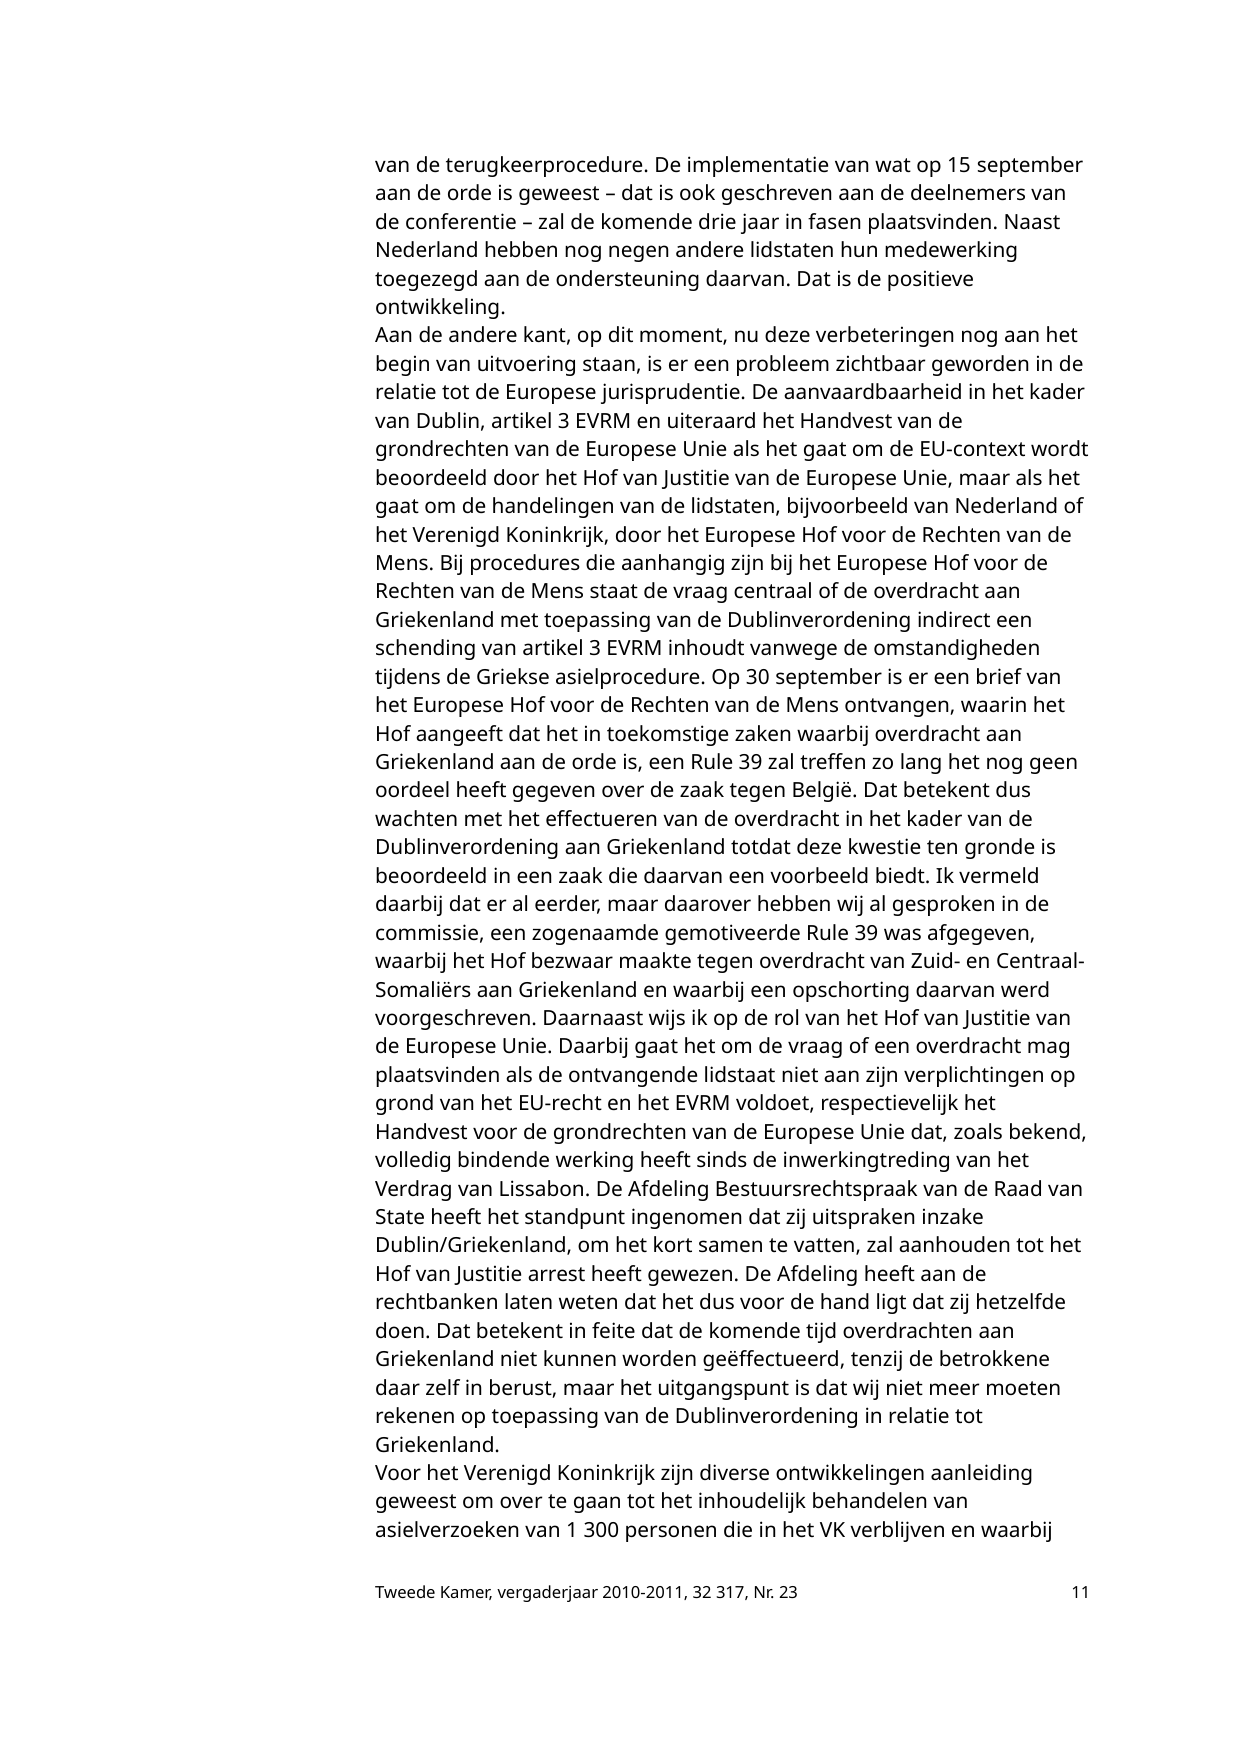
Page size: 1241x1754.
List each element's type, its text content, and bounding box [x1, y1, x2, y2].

text Voor het Verenigd Koninkrijk zijn diverse ontwikkelingen aanleiding geweest om over te gaan tot het inhoudelijk behandelen van asielverzoeken van 1 300 personen die in het VK verblijven en waarbij [375, 1458, 1090, 1543]
text Aan de andere kant, op dit moment, nu deze verbeteringen nog aan het begin van uitvoering staan, is er een probleem zichtbaar geworden in de relatie tot de Europese jurisprudentie. De aanvaardbaarheid in het kader van Dublin, artikel 3 EVRM en uiteraard het Handvest van de grondrechten van de Europese Unie als het gaat om de EU-context wordt beoordeeld door het Hof van Justitie van de Europese Unie, maar als het gaat om de handelingen van de lidstaten, bijvoorbeeld van Nederland of het Verenigd Koninkrijk, door het Europese Hof voor de Rechten van de Mens. Bij procedures die aanhangig zijn bij het Europese Hof voor de Rechten van de Mens staat de vraag centraal of de overdracht aan Griekenland met toepassing van de Dublinverordening indirect een schending van artikel 3 EVRM inhoudt vanwege de omstandigheden tijdens de Griekse asielprocedure. Op 30 september is er een brief van het Europese Hof voor de Rechten van de Mens ontvangen, waarin het Hof aangeeft dat het in toekomstige zaken waarbij overdracht aan Griekenland aan de orde is, een Rule 39 zal treffen zo lang het nog geen oordeel heeft gegeven over de zaak tegen België. Dat betekent dus wachten met het effectueren van de overdracht in het kader van de Dublinverordening aan Griekenland totdat deze kwestie ten gronde is beoordeeld in een zaak die daarvan een voorbeeld biedt. Ik vermeld daarbij dat er al eerder, maar daarover hebben wij al gesproken in de commissie, een zogenaamde gemotiveerde Rule 39 was afgegeven, waarbij het Hof bezwaar maakte tegen overdracht van Zuid- en Centraal-Somaliërs aan Griekenland en waarbij een opschorting daarvan werd voorgeschreven. Daarnaast wijs ik op de rol van het Hof van Justitie van de Europese Unie. Daarbij gaat het om de vraag of een overdracht mag plaatsvinden als de ontvangende lidstaat niet aan zijn verplichtingen op grond van het EU-recht en het EVRM voldoet, respectievelijk het Handvest voor de grondrechten van de Europese Unie dat, zoals bekend, volledig bindende werking heeft sinds de inwerkingtreding van het Verdrag van Lissabon. De Afdeling Bestuursrechtspraak van de Raad van State heeft het standpunt ingenomen dat zij uitspraken inzake Dublin/Griekenland, om het kort samen te vatten, zal aanhouden tot het Hof van Justitie arrest heeft gewezen. De Afdeling heeft aan de rechtbanken laten weten dat het dus voor de hand ligt dat zij hetzelfde doen. Dat betekent in feite dat de komende tijd overdrachten aan Griekenland niet kunnen worden geëffectueerd, tenzij de betrokkene daar zelf in berust, maar het uitgangspunt is dat wij niet meer moeten rekenen op toepassing van de Dublinverordening in relatie tot Griekenland. [375, 321, 1090, 1458]
text van de terugkeerprocedure. De implementatie van wat op 15 september aan de orde is geweest – dat is ook geschreven aan de deelnemers van de conferentie – zal de komende drie jaar in fasen plaatsvinden. Naast Nederland hebben nog negen andere lidstaten hun medewerking toegezegd aan de ondersteuning daarvan. Dat is de positieve ontwikkeling. [375, 150, 1090, 321]
